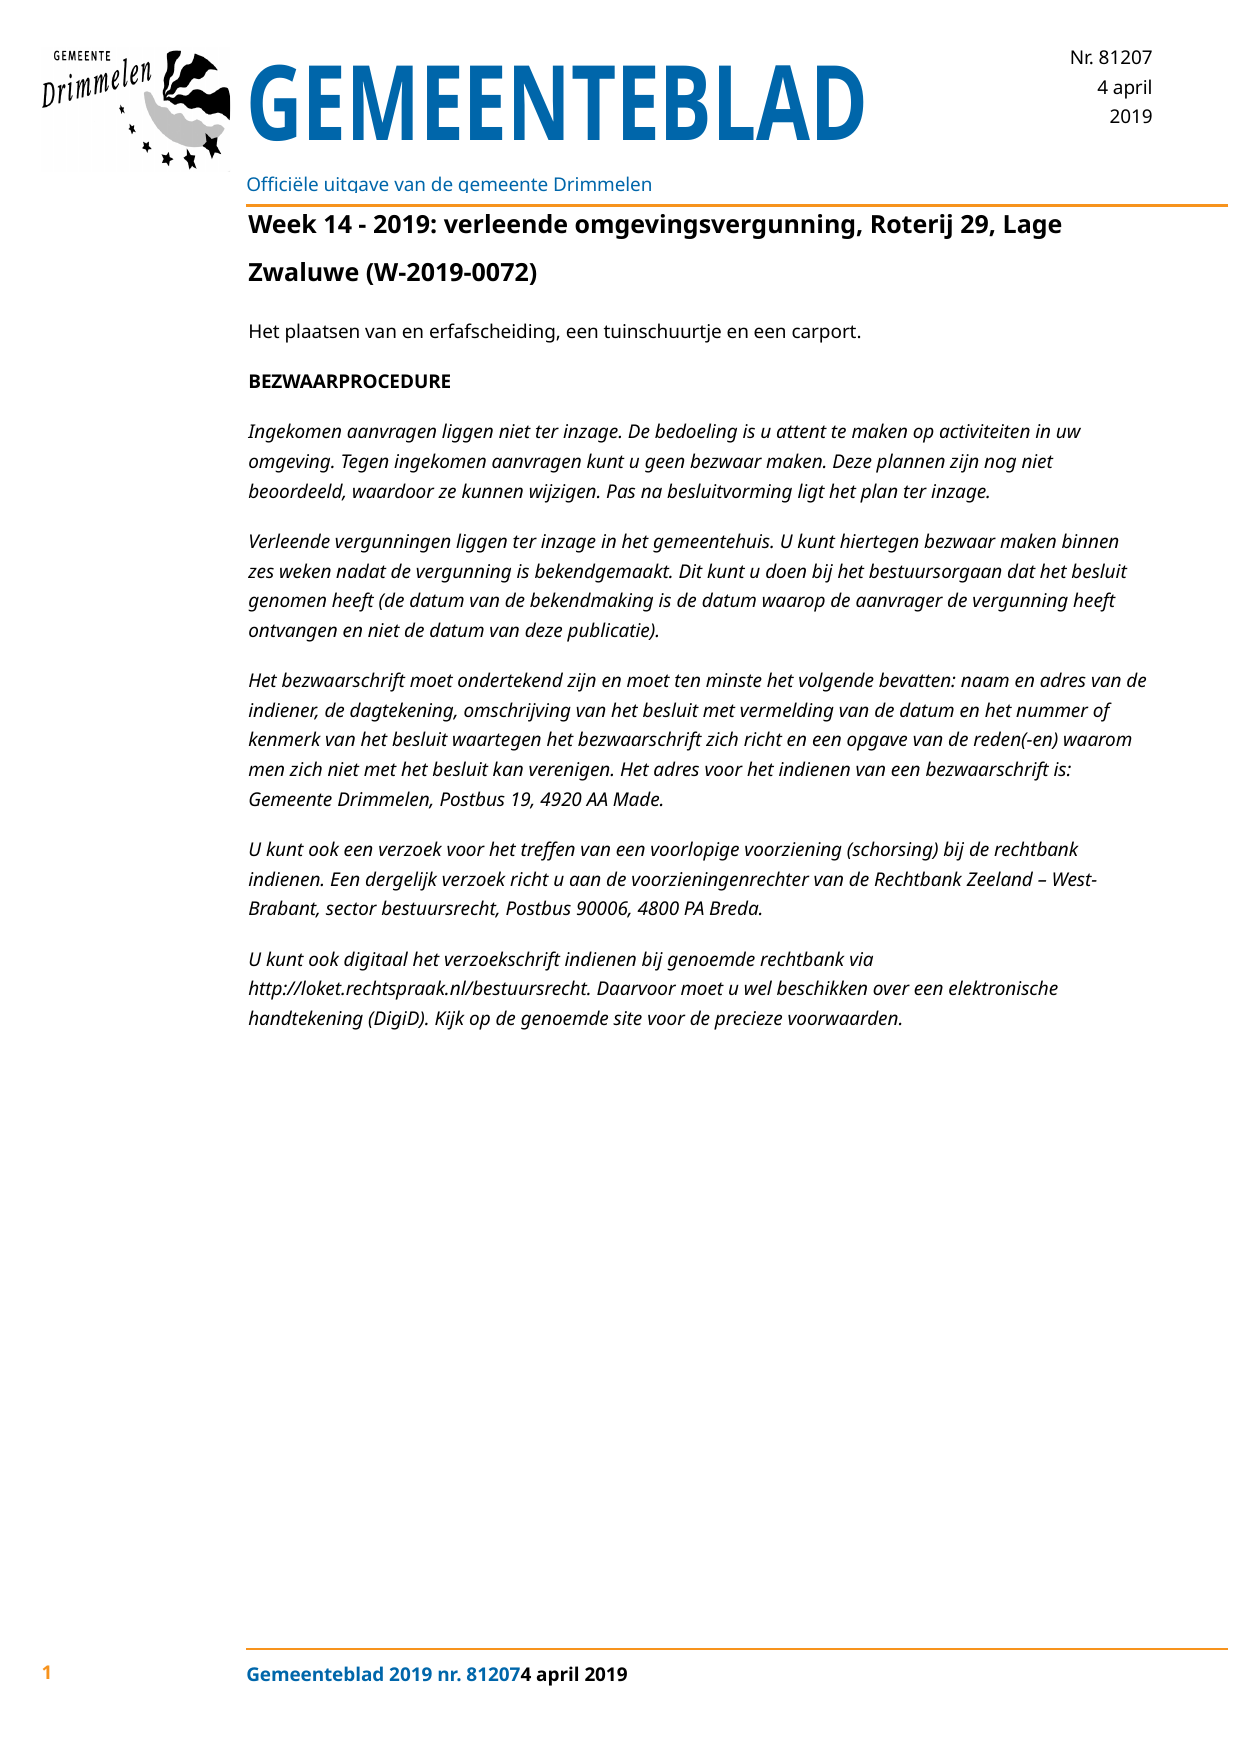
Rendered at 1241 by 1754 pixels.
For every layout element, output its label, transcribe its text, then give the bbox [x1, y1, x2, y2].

text Verleende vergunningen liggen ter inzage in het gemeentehuis. U kunt hiertegen bezwaar maken binnen zes weken nadat de vergunning is bekendgemaakt. Dit kunt u doen bij het bestuursorgaan dat het besluit genomen heeft (de datum van de bekendmaking is de datum waarop de aanvrager de vergunning heeft ontvangen en niet de datum van deze publicatie). [248, 528, 1152, 643]
text Week 14 - 2019: verleende omgevingsvergunning, Roterij 29, Lage Zwaluwe (W-2019-0072) [248, 207, 1152, 288]
text Het plaatsen van en erfafscheiding, een tuinschuurtje en een carport. [248, 318, 1152, 344]
text BEZWAARPROCEDURE [248, 368, 1152, 394]
text Het bezwaarschrift moet ondertekend zijn en moet ten minste het volgende bevatten: naam en adres van de indiener, de dagtekening, omschrijving van het besluit met vermelding van de datum en het nummer of kenmerk van het besluit waartegen het bezwaarschrift zich richt en een opgave van de reden(-en) waarom men zich niet met het besluit kan verenigen. Het adres voor het indienen van een bezwaarschrift is: Gemeente Drimmelen, Postbus 19, 4920 AA Made. [248, 667, 1152, 812]
picture [41, 47, 231, 172]
text Ingekomen aanvragen liggen niet ter inzage. De bedoeling is u attent te maken op activiteiten in uw omgeving. Tegen ingekomen aanvragen kunt u geen bezwaar maken. Deze plannen zijn nog niet beoordeeld, waardoor ze kunnen wijzigen. Pas na besluitvorming ligt het plan ter inzage. [248, 419, 1152, 504]
text U kunt ook een verzoek voor het treffen van een voorlopige voorziening (schorsing) bij de rechtbank indienen. Een dergelijk verzoek richt u aan de voorzieningenrechter van de Rechtbank Zeeland – West-Brabant, sector bestuursrecht, Postbus 90006, 4800 PA Breda. [248, 836, 1152, 921]
text U kunt ook digitaal het verzoekschrift indienen bij genoemde rechtbank via http://loket.rechtspraak.nl/bestuursrecht. Daarvoor moet u wel beschikken over een elektronische handtekening (DigiD). Kijk op de genoemde site voor de precieze voorwaarden. [248, 946, 1152, 1031]
